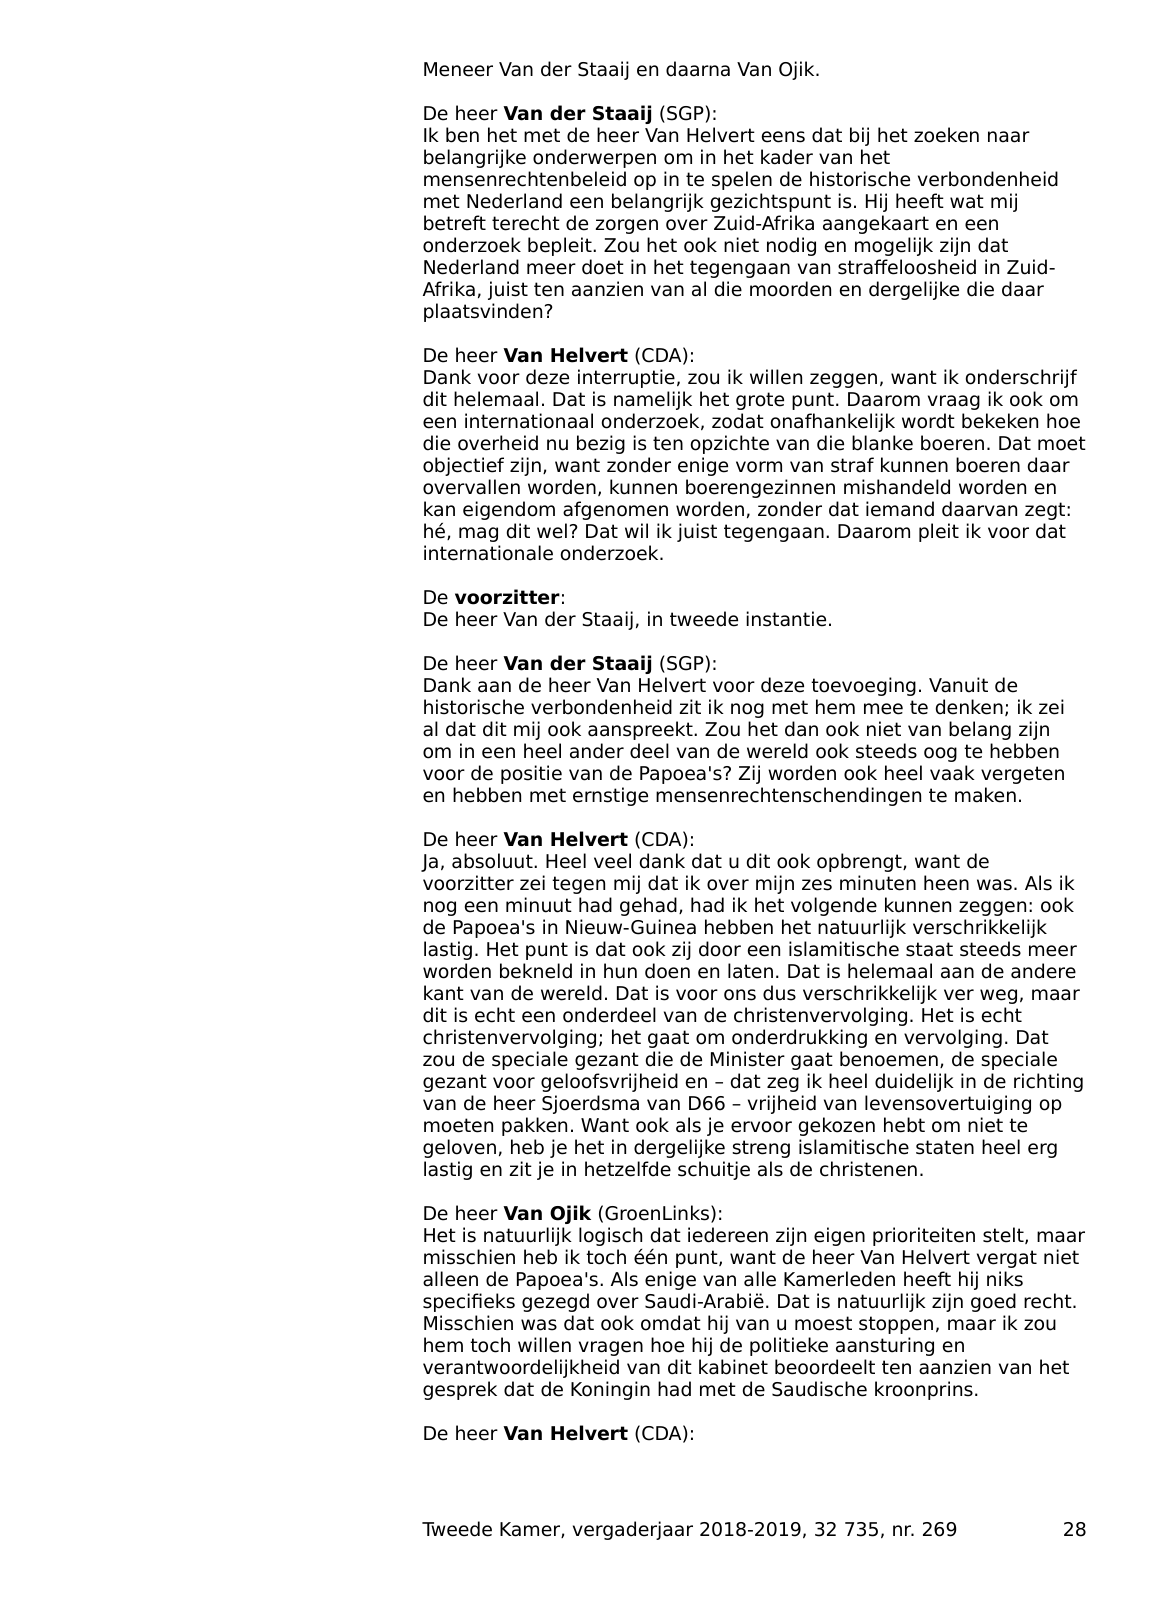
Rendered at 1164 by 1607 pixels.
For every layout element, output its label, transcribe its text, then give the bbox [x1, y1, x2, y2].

text Dank voor deze interruptie, zou ik willen zeggen, want ik onderschrijf dit helemaal. Dat is namelijk het grote punt. Daarom vraag ik ook om een internationaal onderzoek, zodat onafhankelijk wordt bekeken hoe die overheid nu bezig is ten opzichte van die blanke boeren. Dat moet objectief zijn, want zonder enige vorm van straf kunnen boeren daar overvallen worden, kunnen boerengezinnen mishandeld worden en kan eigendom afgenomen worden, zonder dat iemand daarvan zegt: hé, mag dit wel? Dat wil ik juist tegengaan. Daarom pleit ik voor dat internationale onderzoek. [422, 367, 1087, 565]
text De heer Van Helvert (CDA): [422, 829, 1087, 851]
text De heer Van Ojik (GroenLinks): [422, 1203, 1087, 1225]
text De heer Van Helvert (CDA): [422, 345, 1087, 367]
text De heer Van der Staaij (SGP): [422, 103, 1087, 125]
text De voorzitter: [422, 587, 1087, 609]
text De heer Van Helvert (CDA): [422, 1423, 1087, 1445]
text Dank aan de heer Van Helvert voor deze toevoeging. Vanuit de historische verbondenheid zit ik nog met hem mee te denken; ik zei al dat dit mij ook aanspreekt. Zou het dan ook niet van belang zijn om in een heel ander deel van de wereld ook steeds oog te hebben voor de positie van de Papoea's? Zij worden ook heel vaak vergeten en hebben met ernstige mensenrechtenschendingen te maken. [422, 675, 1087, 807]
text Het is natuurlijk logisch dat iedereen zijn eigen prioriteiten stelt, maar misschien heb ik toch één punt, want de heer Van Helvert vergat niet alleen de Papoea's. Als enige van alle Kamerleden heeft hij niks specifieks gezegd over Saudi-Arabië. Dat is natuurlijk zijn goed recht. Misschien was dat ook omdat hij van u moest stoppen, maar ik zou hem toch willen vragen hoe hij de politieke aansturing en verantwoordelijkheid van dit kabinet beoordeelt ten aanzien van het gesprek dat de Koningin had met de Saudische kroonprins. [422, 1225, 1087, 1401]
text De heer Van der Staaij (SGP): [422, 653, 1087, 675]
text Meneer Van der Staaij en daarna Van Ojik. [422, 59, 1087, 81]
text Ja, absoluut. Heel veel dank dat u dit ook opbrengt, want de voorzitter zei tegen mij dat ik over mijn zes minuten heen was. Als ik nog een minuut had gehad, had ik het volgende kunnen zeggen: ook de Papoea's in Nieuw-Guinea hebben het natuurlijk verschrikkelijk lastig. Het punt is dat ook zij door een islamitische staat steeds meer worden bekneld in hun doen en laten. Dat is helemaal aan de andere kant van de wereld. Dat is voor ons dus verschrikkelijk ver weg, maar dit is echt een onderdeel van de christenvervolging. Het is echt christenvervolging; het gaat om onderdrukking en vervolging. Dat zou de speciale gezant die de Minister gaat benoemen, de speciale gezant voor geloofsvrijheid en – dat zeg ik heel duidelijk in de richting van de heer Sjoerdsma van D66 – vrijheid van levensovertuiging op moeten pakken. Want ook als je ervoor gekozen hebt om niet te geloven, heb je het in dergelijke streng islamitische staten heel erg lastig en zit je in hetzelfde schuitje als de christenen. [422, 851, 1087, 1181]
text Ik ben het met de heer Van Helvert eens dat bij het zoeken naar belangrijke onderwerpen om in het kader van het mensenrechtenbeleid op in te spelen de historische verbondenheid met Nederland een belangrijk gezichtspunt is. Hij heeft wat mij betreft terecht de zorgen over Zuid-Afrika aangekaart en een onderzoek bepleit. Zou het ook niet nodig en mogelijk zijn dat Nederland meer doet in het tegengaan van straffeloosheid in Zuid-Afrika, juist ten aanzien van al die moorden en dergelijke die daar plaatsvinden? [422, 125, 1087, 323]
text De heer Van der Staaij, in tweede instantie. [422, 609, 1087, 631]
